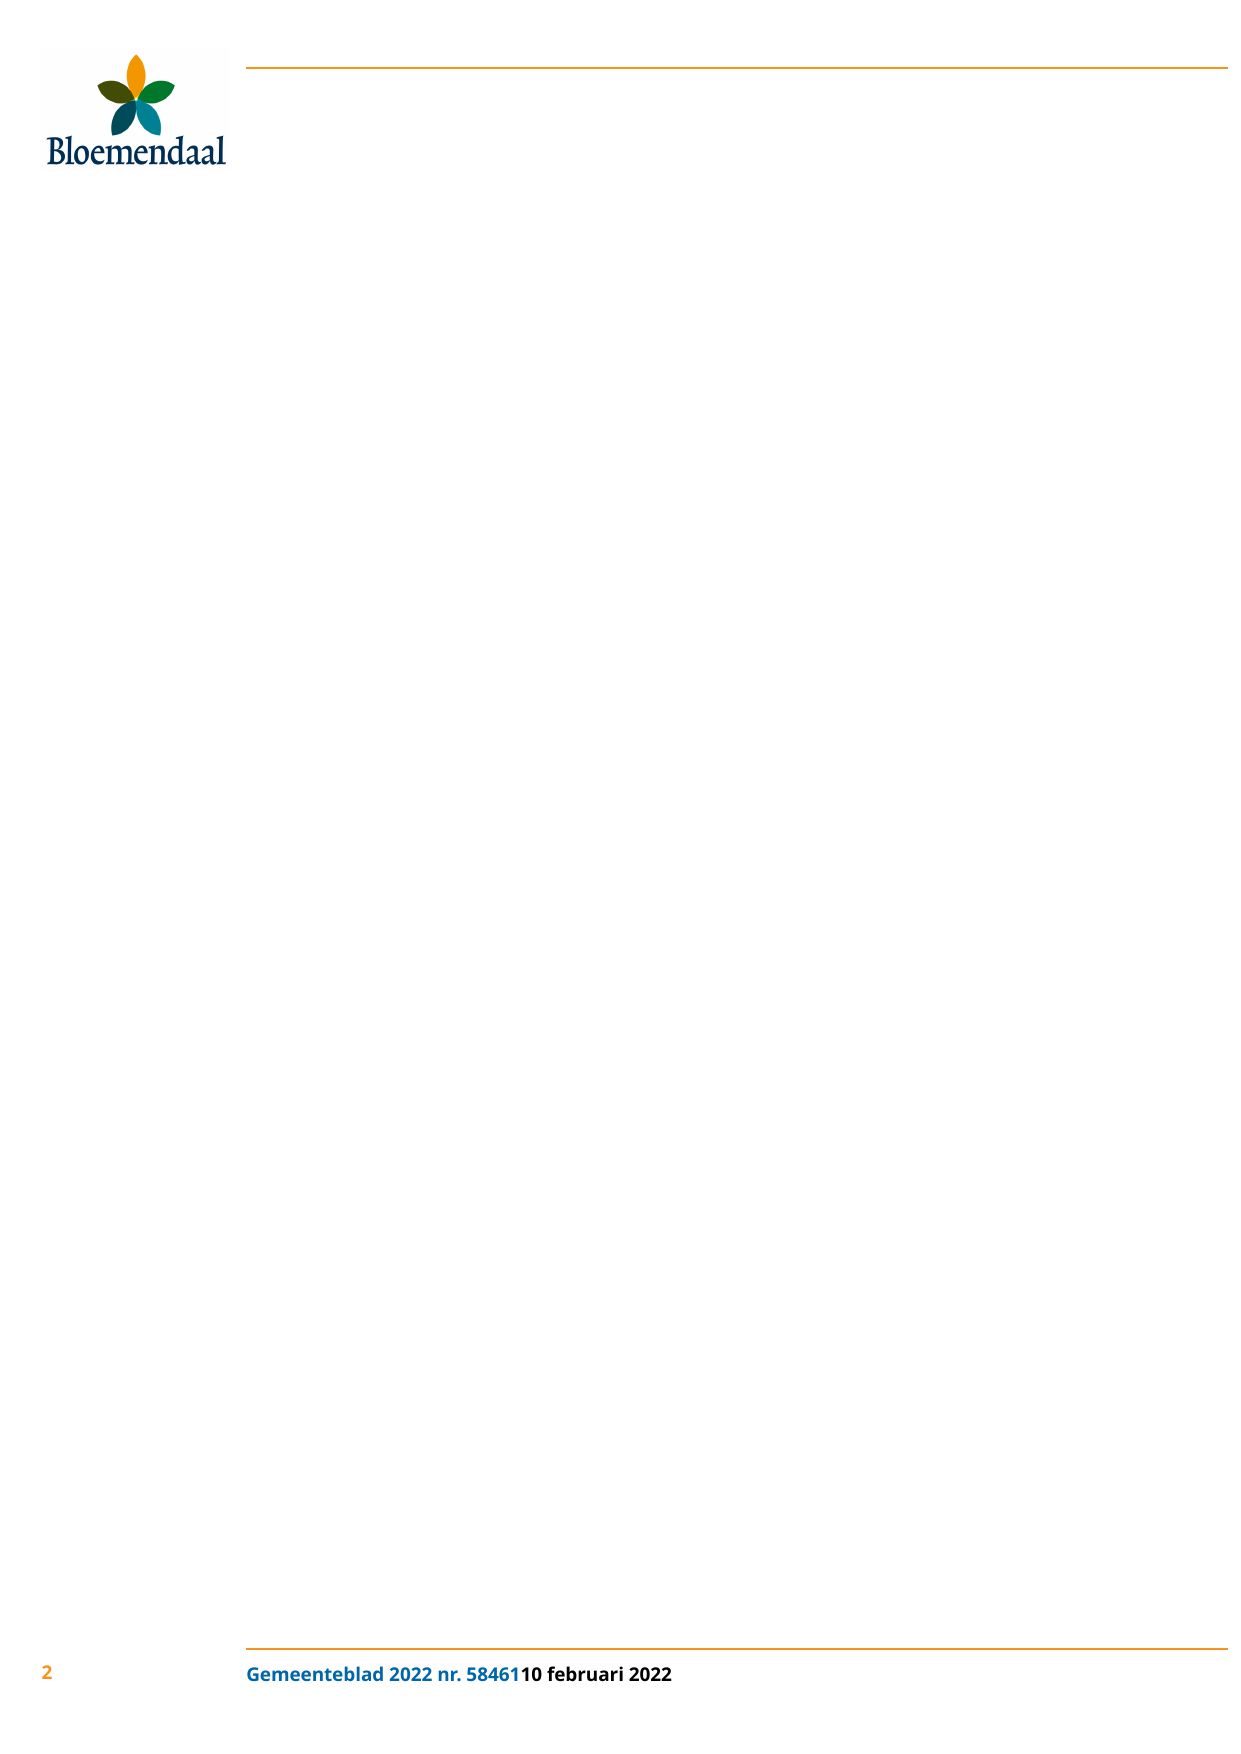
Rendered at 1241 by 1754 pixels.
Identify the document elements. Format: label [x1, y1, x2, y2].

picture [41, 47, 231, 172]
